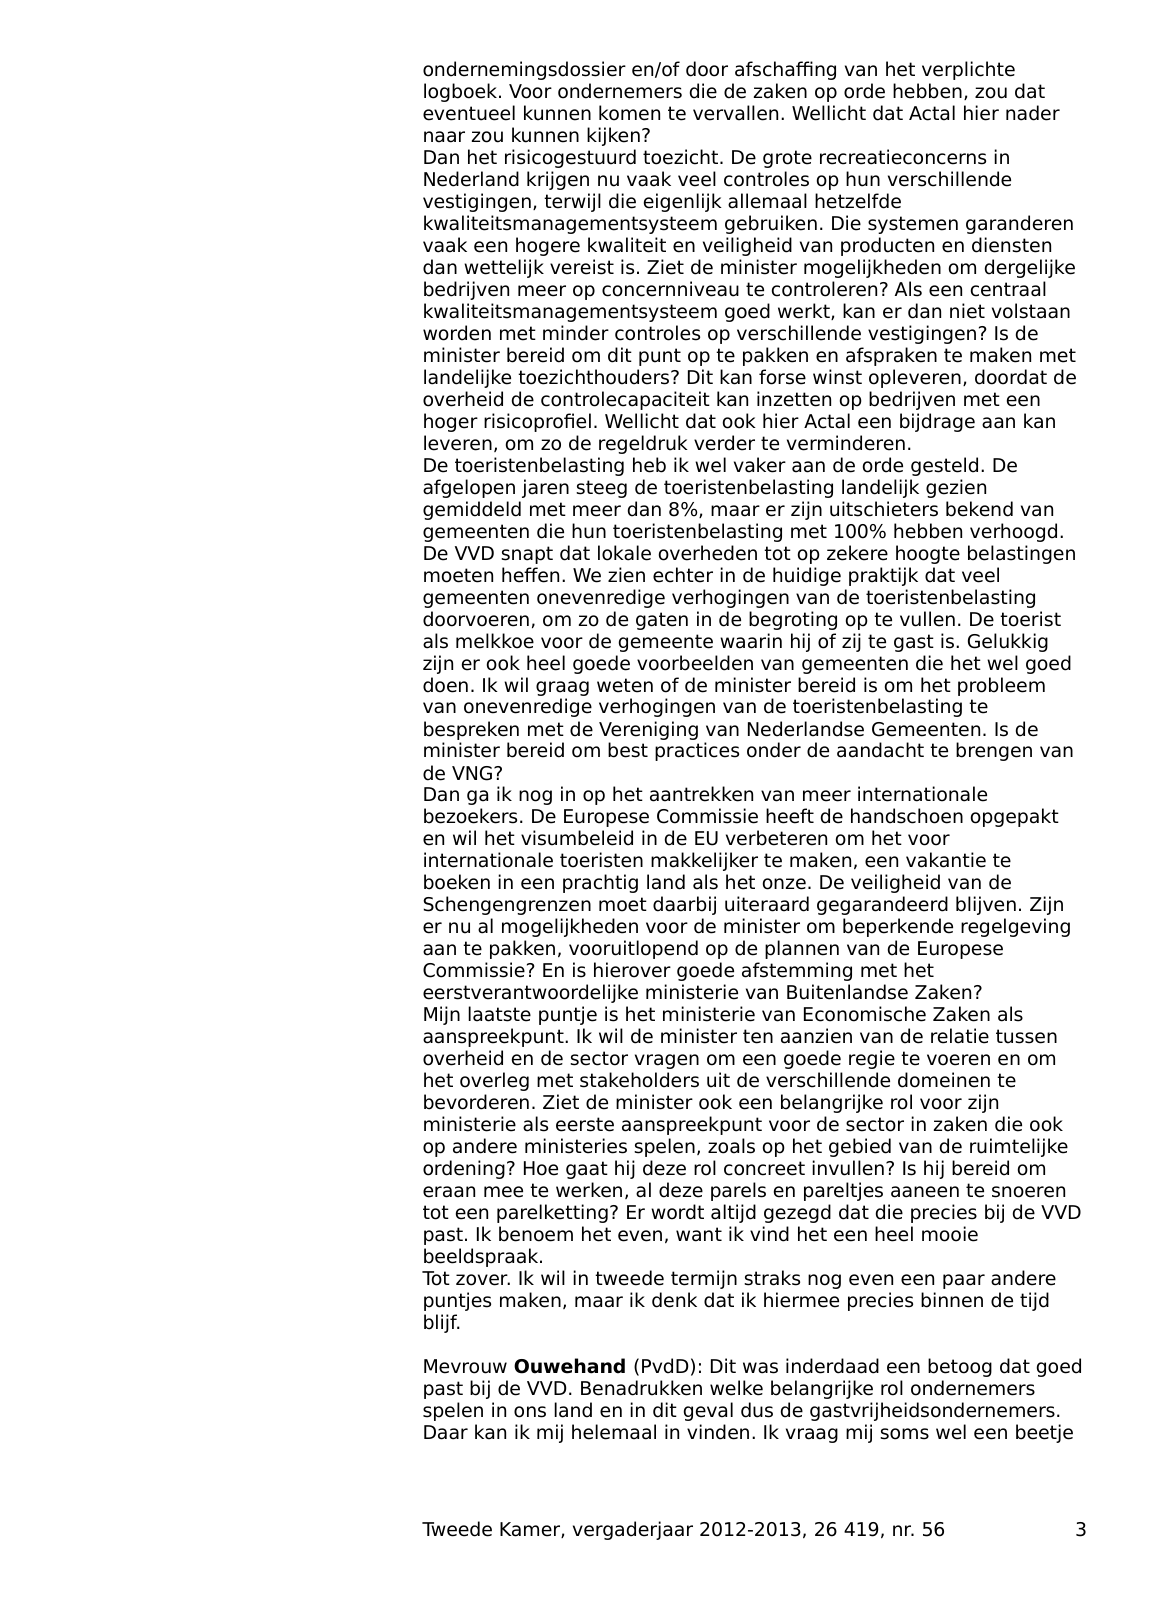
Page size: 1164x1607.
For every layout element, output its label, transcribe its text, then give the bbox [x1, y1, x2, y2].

text Dan het risicogestuurd toezicht. De grote recreatieconcerns in Nederland krijgen nu vaak veel controles op hun verschillende vestigingen, terwijl die eigenlijk allemaal hetzelfde kwaliteitsmanagementsysteem gebruiken. Die systemen garanderen vaak een hogere kwaliteit en veiligheid van producten en diensten dan wettelijk vereist is. Ziet de minister mogelijkheden om dergelijke bedrijven meer op concernniveau te controleren? Als een centraal kwaliteitsmanagementsysteem goed werkt, kan er dan niet volstaan worden met minder controles op verschillende vestigingen? Is de minister bereid om dit punt op te pakken en afspraken te maken met landelijke toezichthouders? Dit kan forse winst opleveren, doordat de overheid de controlecapaciteit kan inzetten op bedrijven met een hoger risicoprofiel. Wellicht dat ook hier Actal een bijdrage aan kan leveren, om zo de regeldruk verder te verminderen. [422, 147, 1087, 455]
text Mijn laatste puntje is het ministerie van Economische Zaken als aanspreekpunt. Ik wil de minister ten aanzien van de relatie tussen overheid en de sector vragen om een goede regie te voeren en om het overleg met stakeholders uit de verschillende domeinen te bevorderen. Ziet de minister ook een belangrijke rol voor zijn ministerie als eerste aanspreekpunt voor de sector in zaken die ook op andere ministeries spelen, zoals op het gebied van de ruimtelijke ordening? Hoe gaat hij deze rol concreet invullen? Is hij bereid om eraan mee te werken, al deze parels en pareltjes aaneen te snoeren tot een parelketting? Er wordt altijd gezegd dat die precies bij de VVD past. Ik benoem het even, want ik vind het een heel mooie beeldspraak. [422, 1004, 1087, 1268]
text Dan ga ik nog in op het aantrekken van meer internationale bezoekers. De Europese Commissie heeft de handschoen opgepakt en wil het visumbeleid in de EU verbeteren om het voor internationale toeristen makkelijker te maken, een vakantie te boeken in een prachtig land als het onze. De veiligheid van de Schengengrenzen moet daarbij uiteraard gegarandeerd blijven. Zijn er nu al mogelijkheden voor de minister om beperkende regelgeving aan te pakken, vooruitlopend op de plannen van de Europese Commissie? En is hierover goede afstemming met het eerstverantwoordelijke ministerie van Buitenlandse Zaken? [422, 784, 1087, 1004]
text ondernemingsdossier en/of door afschaffing van het verplichte logboek. Voor ondernemers die de zaken op orde hebben, zou dat eventueel kunnen komen te vervallen. Wellicht dat Actal hier nader naar zou kunnen kijken? [422, 59, 1087, 147]
text Mevrouw Ouwehand (PvdD): Dit was inderdaad een betoog dat goed past bij de VVD. Benadrukken welke belangrijke rol ondernemers spelen in ons land en in dit geval dus de gastvrijheidsondernemers. Daar kan ik mij helemaal in vinden. Ik vraag mij soms wel een beetje [422, 1356, 1087, 1444]
text De toeristenbelasting heb ik wel vaker aan de orde gesteld. De afgelopen jaren steeg de toeristenbelasting landelijk gezien gemiddeld met meer dan 8%, maar er zijn uitschieters bekend van gemeenten die hun toeristenbelasting met 100% hebben verhoogd. De VVD snapt dat lokale overheden tot op zekere hoogte belastingen moeten heffen. We zien echter in de huidige praktijk dat veel gemeenten onevenredige verhogingen van de toeristenbelasting doorvoeren, om zo de gaten in de begroting op te vullen. De toerist als melkkoe voor de gemeente waarin hij of zij te gast is. Gelukkig zijn er ook heel goede voorbeelden van gemeenten die het wel goed doen. Ik wil graag weten of de minister bereid is om het probleem van onevenredige verhogingen van de toeristenbelasting te bespreken met de Vereniging van Nederlandse Gemeenten. Is de minister bereid om best practices onder de aandacht te brengen van de VNG? [422, 455, 1087, 784]
text Tot zover. Ik wil in tweede termijn straks nog even een paar andere puntjes maken, maar ik denk dat ik hiermee precies binnen de tijd blijf. [422, 1268, 1087, 1334]
